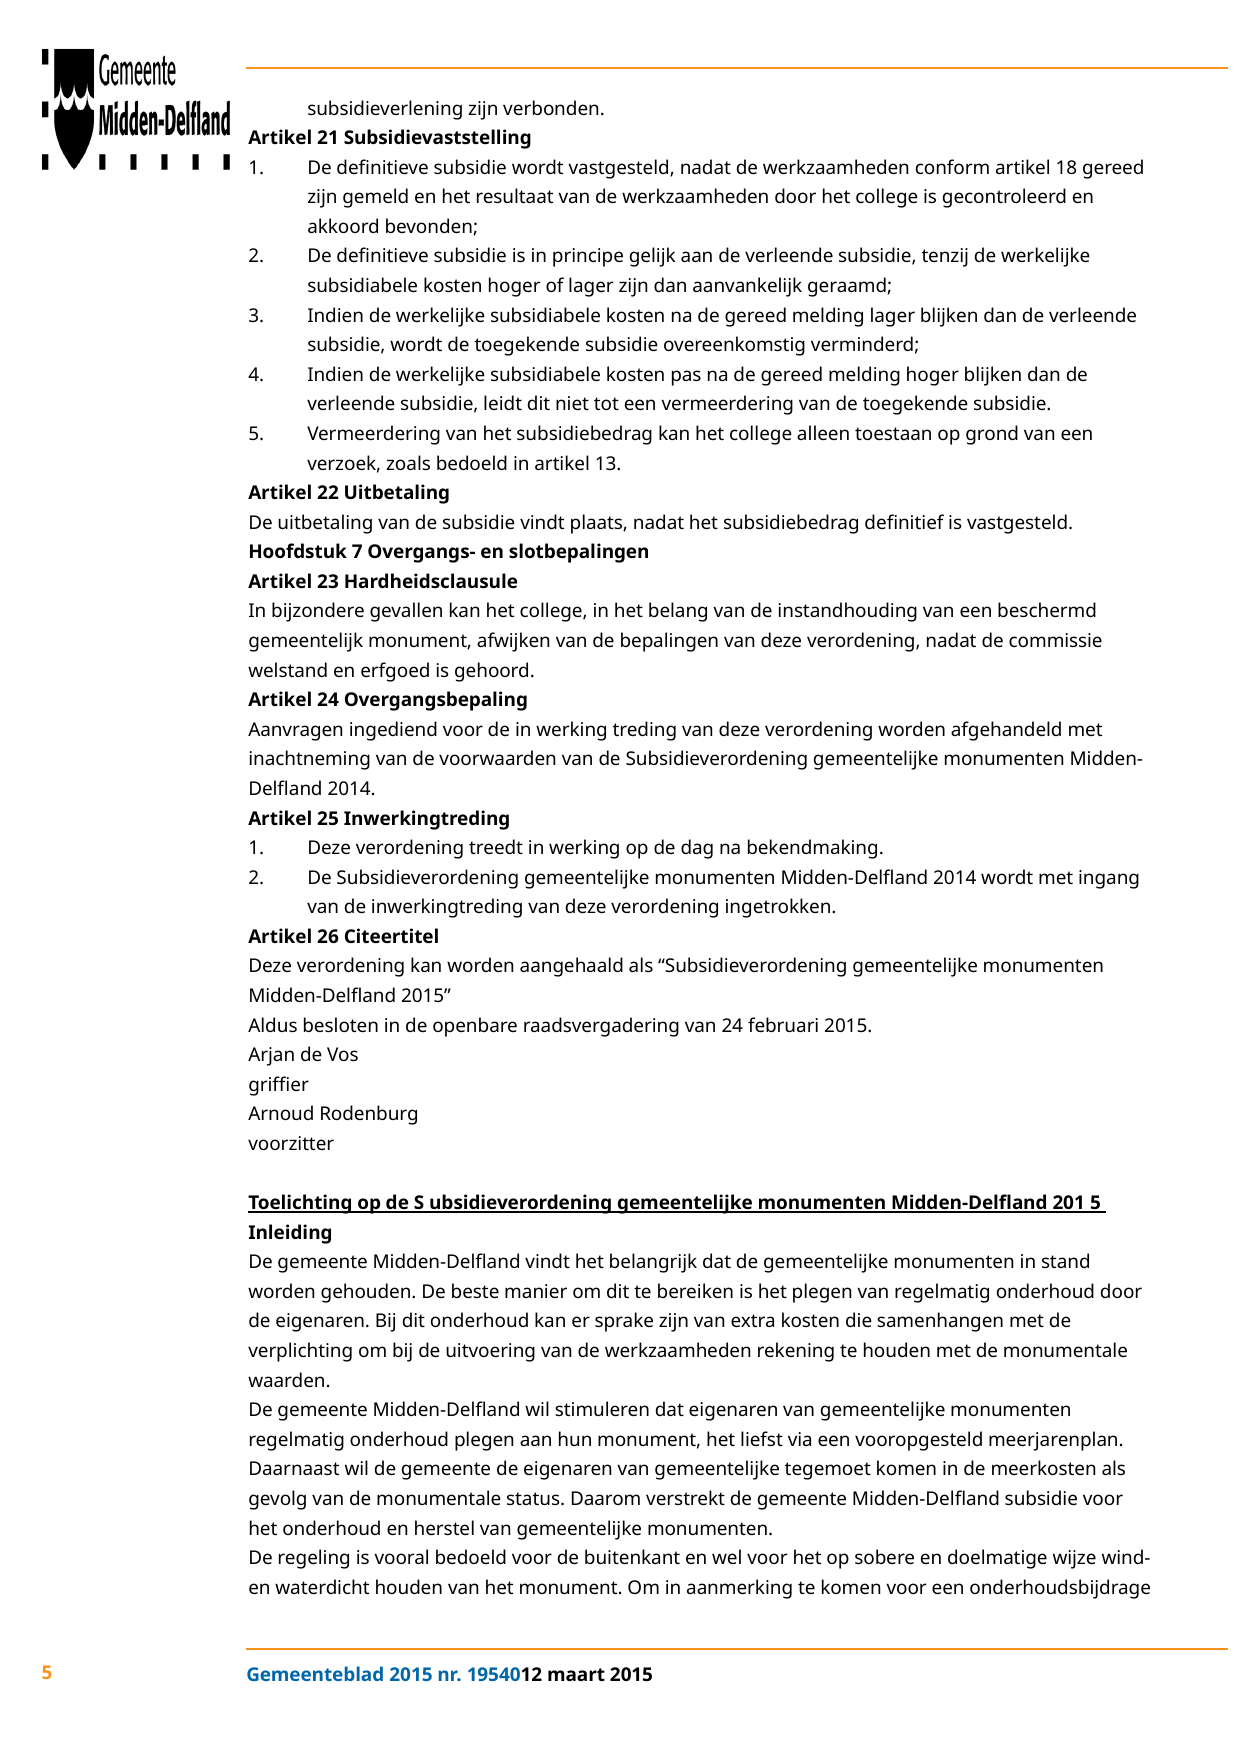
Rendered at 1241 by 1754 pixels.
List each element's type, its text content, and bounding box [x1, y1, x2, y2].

text De regeling is vooral bedoeld voor de buitenkant en wel voor het op sobere en doelmatige wijze wind- en waterdicht houden van het monument. Om in aanmerking te komen voor een onderhoudsbijdrage [248, 1544, 1152, 1600]
list Vermeerdering van het subsidiebedrag kan het college alleen toestaan op grond van een verzoek, zoals bedoeld in artikel 13. [248, 420, 1152, 476]
text Artikel 21 Subsidievaststelling [248, 124, 1152, 150]
list Deze verordening treedt in werking op de dag na bekendmaking. [248, 834, 1152, 860]
text De gemeente Midden-Delfland vindt het belangrijk dat de gemeentelijke monumenten in stand worden gehouden. De beste manier om dit te bereiken is het plegen van regelmatig onderhoud door de eigenaren. Bij dit onderhoud kan er sprake zijn van extra kosten die samenhangen met de verplichting om bij de uitvoering van de werkzaamheden rekening te houden met de monumentale waarden. [248, 1248, 1152, 1393]
text De uitbetaling van de subsidie vindt plaats, nadat het subsidiebedrag definitief is vastgesteld. [248, 509, 1152, 535]
text Artikel 26 Citeertitel [248, 923, 1152, 949]
text Aanvragen ingediend voor de in werking treding van deze verordening worden afgehandeld met inachtneming van de voorwaarden van de Subsidieverordening gemeentelijke monumenten Midden-Delfland 2014. [248, 716, 1152, 801]
text Artikel 24 Overgangsbepaling [248, 686, 1152, 712]
picture [41, 47, 231, 172]
list Indien de werkelijke subsidiabele kosten pas na de gereed melding hoger blijken dan de verleende subsidie, leidt dit niet tot een vermeerdering van de toegekende subsidie. [248, 361, 1152, 416]
text voorzitter [248, 1130, 1152, 1156]
text Artikel 25 Inwerkingtreding [248, 805, 1152, 831]
text Aldus besloten in de openbare raadsvergadering van 24 februari 2015. [248, 1012, 1152, 1038]
text Inleiding [248, 1219, 1152, 1245]
text In bijzondere gevallen kan het college, in het belang van de instandhouding van een beschermd gemeentelijk monument, afwijken van de bepalingen van deze verordening, nadat de commissie welstand en erfgoed is gehoord. [248, 598, 1152, 683]
text griffier [248, 1071, 1152, 1097]
list Indien de werkelijke subsidiabele kosten na de gereed melding lager blijken dan de verleende subsidie, wordt de toegekende subsidie overeenkomstig verminderd; [248, 302, 1152, 357]
text Toelichting op de S ubsidieverordening gemeentelijke monumenten Midden-Delfland 201 5 [248, 1189, 1152, 1215]
list De definitieve subsidie is in principe gelijk aan de verleende subsidie, tenzij de werkelijke subsidiabele kosten hoger of lager zijn dan aanvankelijk geraamd; [248, 243, 1152, 298]
text De gemeente Midden-Delfland wil stimuleren dat eigenaren van gemeentelijke monumenten regelmatig onderhoud plegen aan hun monument, het liefst via een vooropgesteld meerjarenplan. Daarnaast wil de gemeente de eigenaren van gemeentelijke tegemoet komen in de meerkosten als gevolg van de monumentale status. Daarom verstrekt de gemeente Midden-Delfland subsidie voor het onderhoud en herstel van gemeentelijke monumenten. [248, 1396, 1152, 1541]
text Artikel 23 Hardheidsclausule [248, 568, 1152, 594]
list subsidieverlening zijn verbonden. [248, 95, 1152, 121]
text Hoofdstuk 7 Overgangs- en slotbepalingen [248, 538, 1152, 564]
text Arnoud Rodenburg [248, 1101, 1152, 1126]
list De Subsidieverordening gemeentelijke monumenten Midden-Delfland 2014 wordt met ingang van de inwerkingtreding van deze verordening ingetrokken. [248, 864, 1152, 919]
text Artikel 22 Uitbetaling [248, 479, 1152, 505]
text Arjan de Vos [248, 1041, 1152, 1067]
list De definitieve subsidie wordt vastgesteld, nadat de werkzaamheden conform artikel 18 gereed zijn gemeld en het resultaat van de werkzaamheden door het college is gecontroleerd en akkoord bevonden; [248, 154, 1152, 239]
text Deze verordening kan worden aangehaald als “Subsidieverordening gemeentelijke monumenten Midden-Delfland 2015” [248, 953, 1152, 1008]
